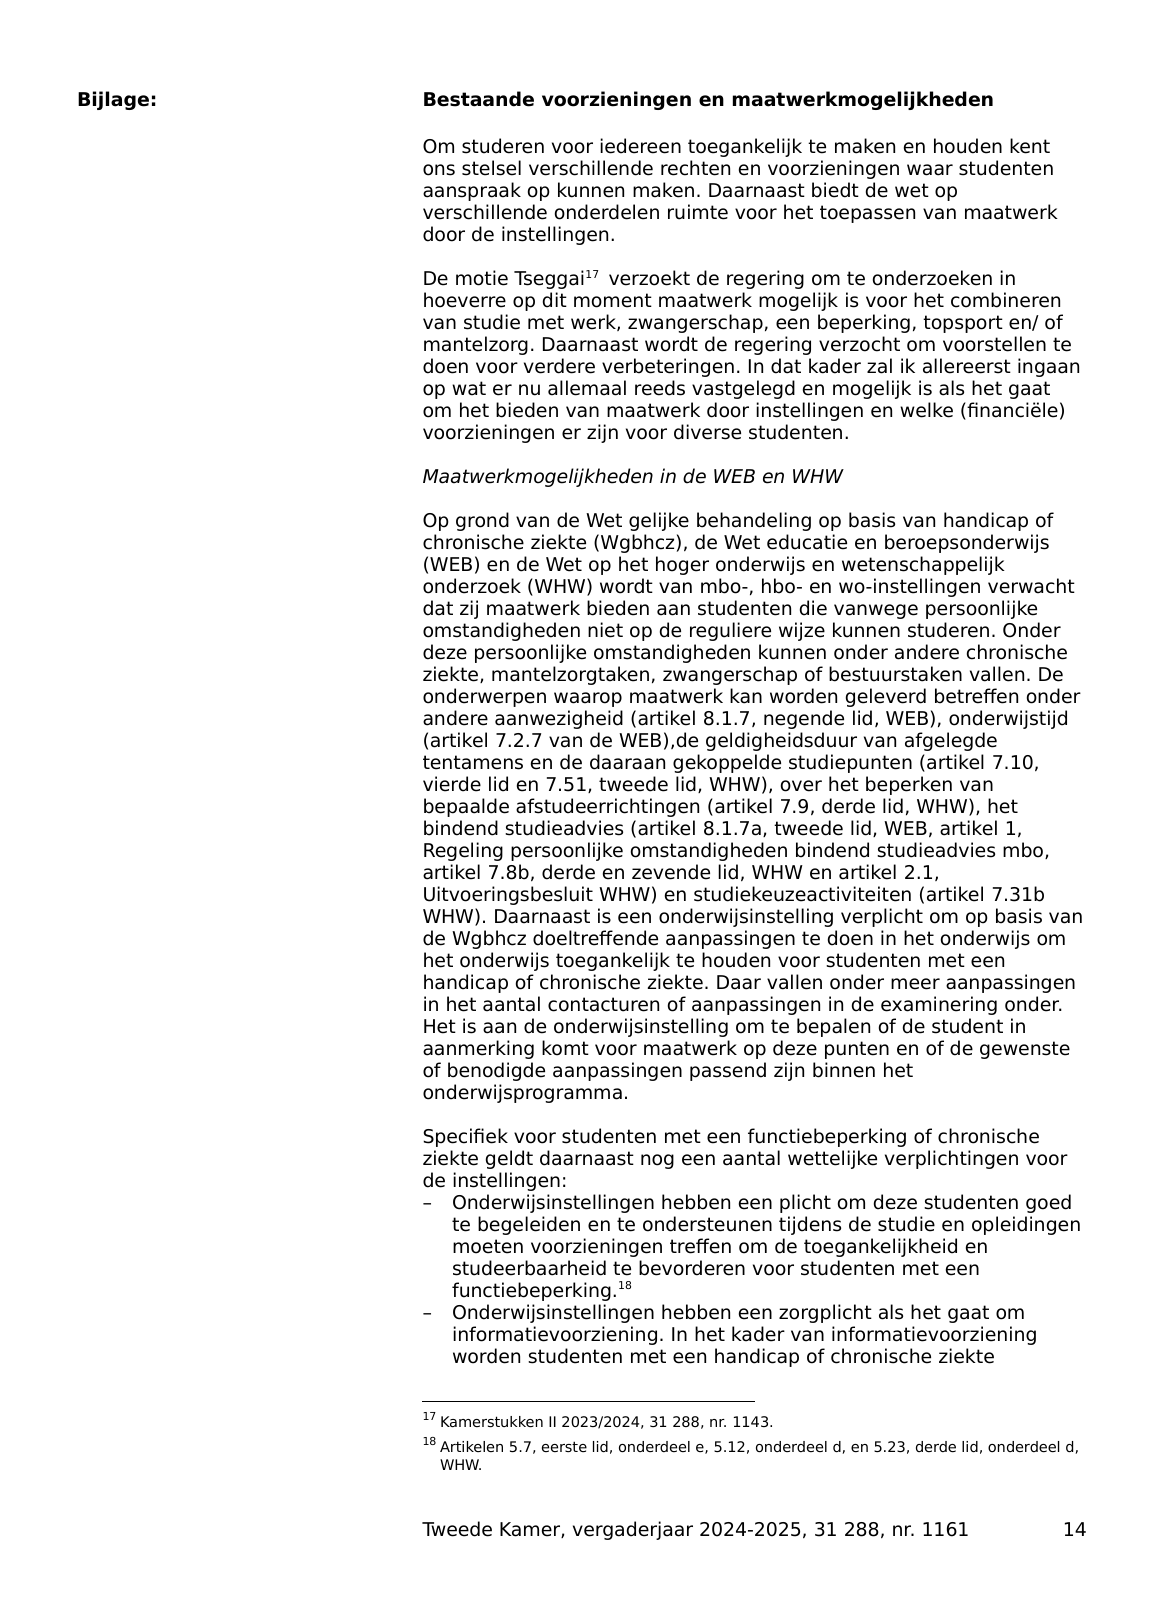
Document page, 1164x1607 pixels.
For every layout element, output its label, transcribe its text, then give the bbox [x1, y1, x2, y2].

text – Onderwijsinstellingen hebben een zorgplicht als het gaat om informatievoorziening. In het kader van informatievoorziening worden studenten met een handicap of chronische ziekte [422, 1302, 1087, 1368]
text De motie Tseggai verzoekt de regering om te onderzoeken in hoeverre op dit moment maatwerk mogelijk is voor het combineren van studie met werk, zwangerschap, een beperking, topsport en/ of mantelzorg. Daarnaast wordt de regering verzocht om voorstellen te doen voor verdere verbeteringen. In dat kader zal ik allereerst ingaan op wat er nu allemaal reeds vastgelegd en mogelijk is als het gaat om het bieden van maatwerk door instellingen en welke (financiële) voorzieningen er zijn voor diverse studenten. [422, 268, 1087, 444]
text Artikelen 5.7, eerste lid, onderdeel e, 5.12, onderdeel d, en 5.23, derde lid, onderdeel d, WHW. [422, 1435, 1087, 1474]
text Kamerstukken II 2023/2024, 31 288, nr. 1143. [422, 1410, 1087, 1432]
subtitle Bijlage: Bestaande voorzieningen en maatwerkmogelijkheden [77, 89, 1087, 111]
subtitle Maatwerkmogelijkheden in de WEB en WHW [422, 466, 1087, 488]
text Specifiek voor studenten met een functiebeperking of chronische ziekte geldt daarnaast nog een aantal wettelijke verplichtingen voor de instellingen: [422, 1126, 1087, 1192]
text – Onderwijsinstellingen hebben een plicht om deze studenten goed te begeleiden en te ondersteunen tijdens de studie en opleidingen moeten voorzieningen treffen om de toegankelijkheid en studeerbaarheid te bevorderen voor studenten met een functiebeperking. [422, 1192, 1087, 1302]
text Op grond van de Wet gelijke behandeling op basis van handicap of chronische ziekte (Wgbhcz), de Wet educatie en beroepsonderwijs (WEB) en de Wet op het hoger onderwijs en wetenschappelijk onderzoek (WHW) wordt van mbo-, hbo- en wo-instellingen verwacht dat zij maatwerk bieden aan studenten die vanwege persoonlijke omstandigheden niet op de reguliere wijze kunnen studeren. Onder deze persoonlijke omstandigheden kunnen onder andere chronische ziekte, mantelzorgtaken, zwangerschap of bestuurstaken vallen. De onderwerpen waarop maatwerk kan worden geleverd betreffen onder andere aanwezigheid (artikel 8.1.7, negende lid, WEB), onderwijstijd (artikel 7.2.7 van de WEB),de geldigheidsduur van afgelegde tentamens en de daaraan gekoppelde studiepunten (artikel 7.10, vierde lid en 7.51, tweede lid, WHW), over het beperken van bepaalde afstudeerrichtingen (artikel 7.9, derde lid, WHW), het bindend studieadvies (artikel 8.1.7a, tweede lid, WEB, artikel 1, Regeling persoonlijke omstandigheden bindend studieadvies mbo, artikel 7.8b, derde en zevende lid, WHW en artikel 2.1, Uitvoeringsbesluit WHW) en studiekeuzeactiviteiten (artikel 7.31b WHW). Daarnaast is een onderwijsinstelling verplicht om op basis van de Wgbhcz doeltreffende aanpassingen te doen in het onderwijs om het onderwijs toegankelijk te houden voor studenten met een handicap of chronische ziekte. Daar vallen onder meer aanpassingen in het aantal contacturen of aanpassingen in de examinering onder. Het is aan de onderwijsinstelling om te bepalen of de student in aanmerking komt voor maatwerk op deze punten en of de gewenste of benodigde aanpassingen passend zijn binnen het onderwijsprogramma. [422, 510, 1087, 1104]
text Om studeren voor iedereen toegankelijk te maken en houden kent ons stelsel verschillende rechten en voorzieningen waar studenten aanspraak op kunnen maken. Daarnaast biedt de wet op verschillende onderdelen ruimte voor het toepassen van maatwerk door de instellingen. [422, 136, 1087, 246]
